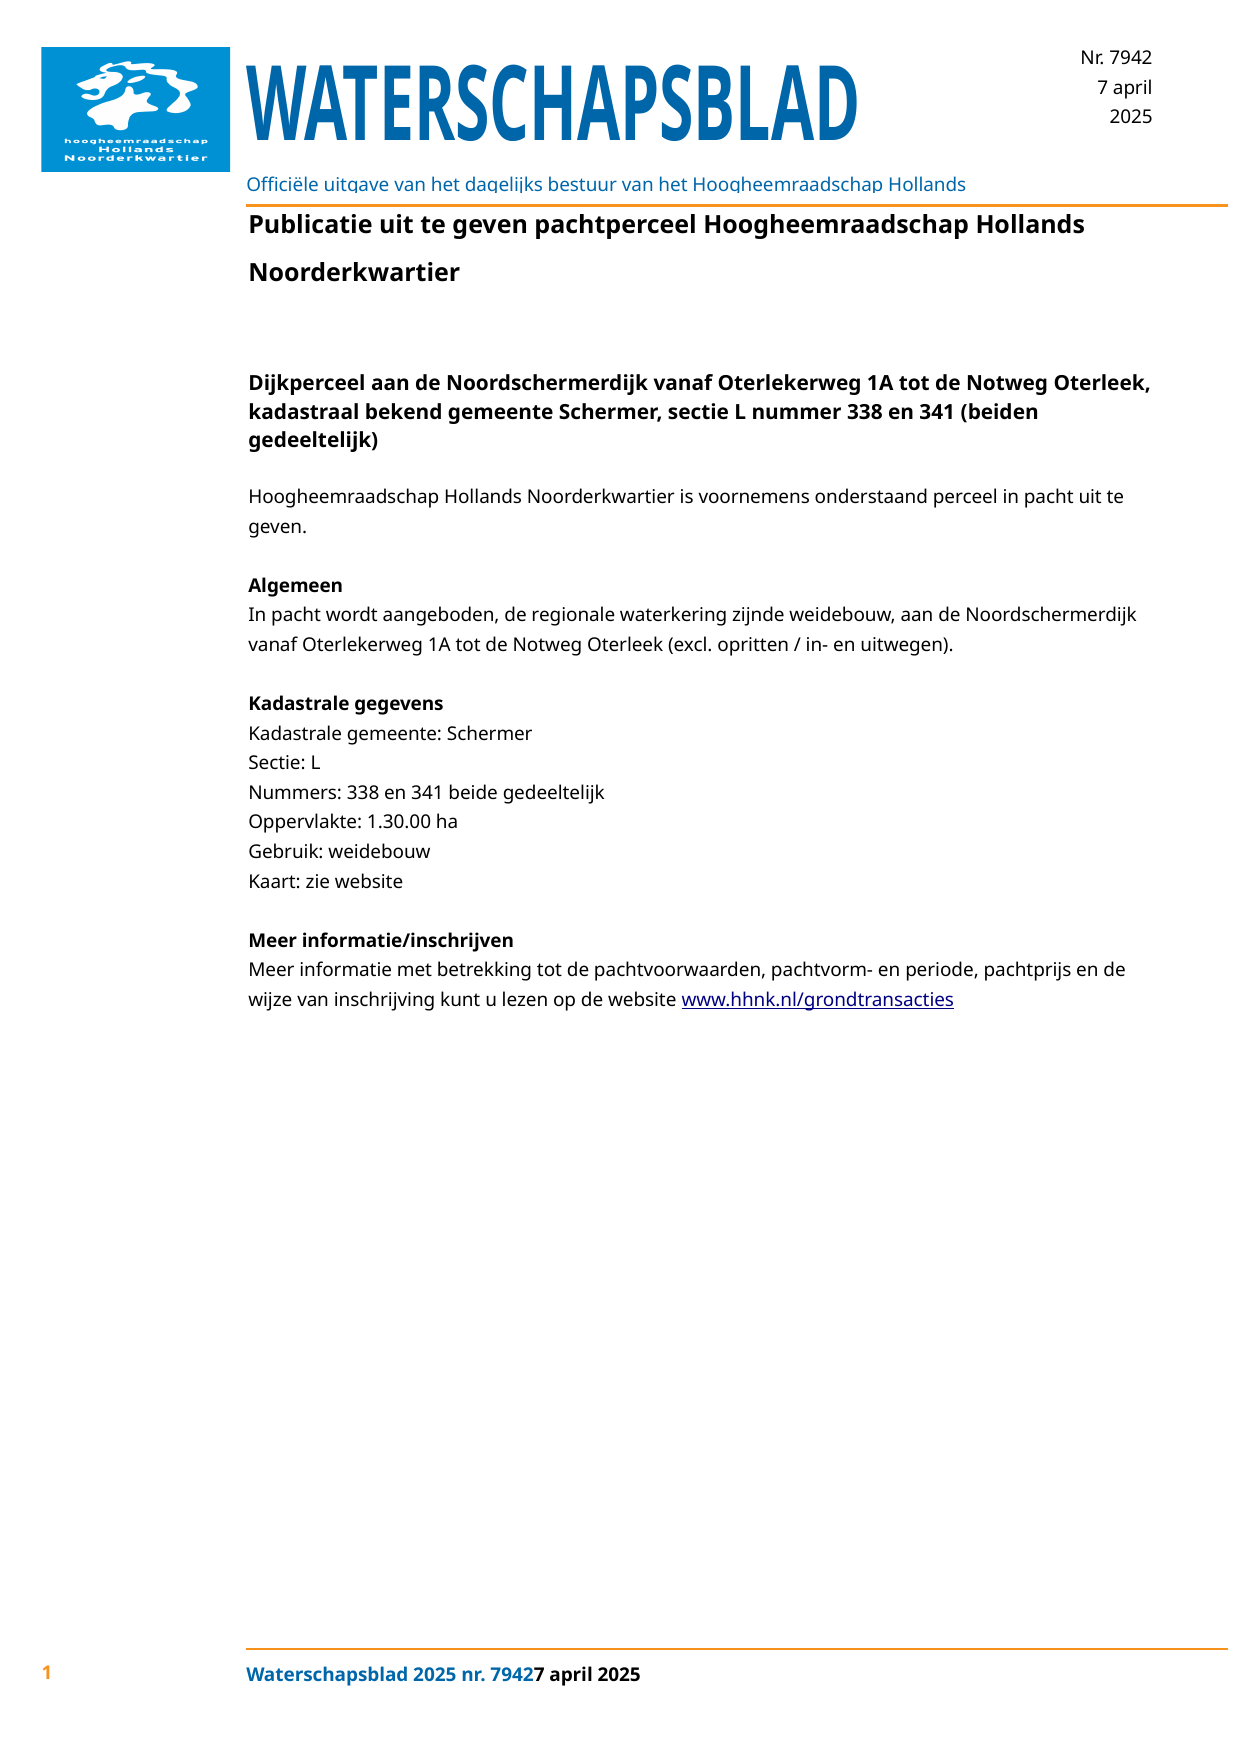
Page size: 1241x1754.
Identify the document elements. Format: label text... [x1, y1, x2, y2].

text Meer informatie met betrekking tot de pachtvoorwaarden, pachtvorm- en periode, pachtprijs en de wijze van inschrijving kunt u lezen op de website www.hhnk.nl/grondtransacties [248, 957, 1152, 1012]
text Publicatie uit te geven pachtperceel Hoogheemraadschap Hollands Noorderkwartier [248, 207, 1152, 288]
text Meer informatie/inschrijven [248, 927, 1152, 953]
text Kadastrale gegevens [248, 690, 1152, 716]
text Dijkperceel aan de Noordschermerdijk vanaf Oterlekerweg 1A tot de Notweg Oterleek, kadastraal bekend gemeente Schermer, sectie L nummer 338 en 341 (beiden gedeeltelijk) [248, 368, 1152, 454]
text Kaart: zie website [248, 868, 1152, 893]
picture [78, 64, 122, 99]
text Sectie: L [248, 749, 1152, 775]
text Hoogheemraadschap Hollands Noorderkwartier is voornemens onderstaand perceel in pacht uit te geven. [248, 483, 1152, 538]
text Oppervlakte: 1.30.00 ha [248, 809, 1152, 834]
text Nummers: 338 en 341 beide gedeeltelijk [248, 779, 1152, 805]
picture [118, 62, 197, 112]
text Kadastrale gemeente: Schermer [248, 720, 1152, 746]
picture [88, 87, 157, 130]
text Algemeen [248, 572, 1152, 598]
text Gebruik: weidebouw [248, 838, 1152, 864]
text In pacht wordt aangeboden, de regionale waterkering zijnde weidebouw, aan de Noordschermerdijk vanaf Oterlekerweg 1A tot de Notweg Oterleek (excl. opritten / in- en uitwegen). [248, 602, 1152, 657]
picture [129, 76, 144, 82]
